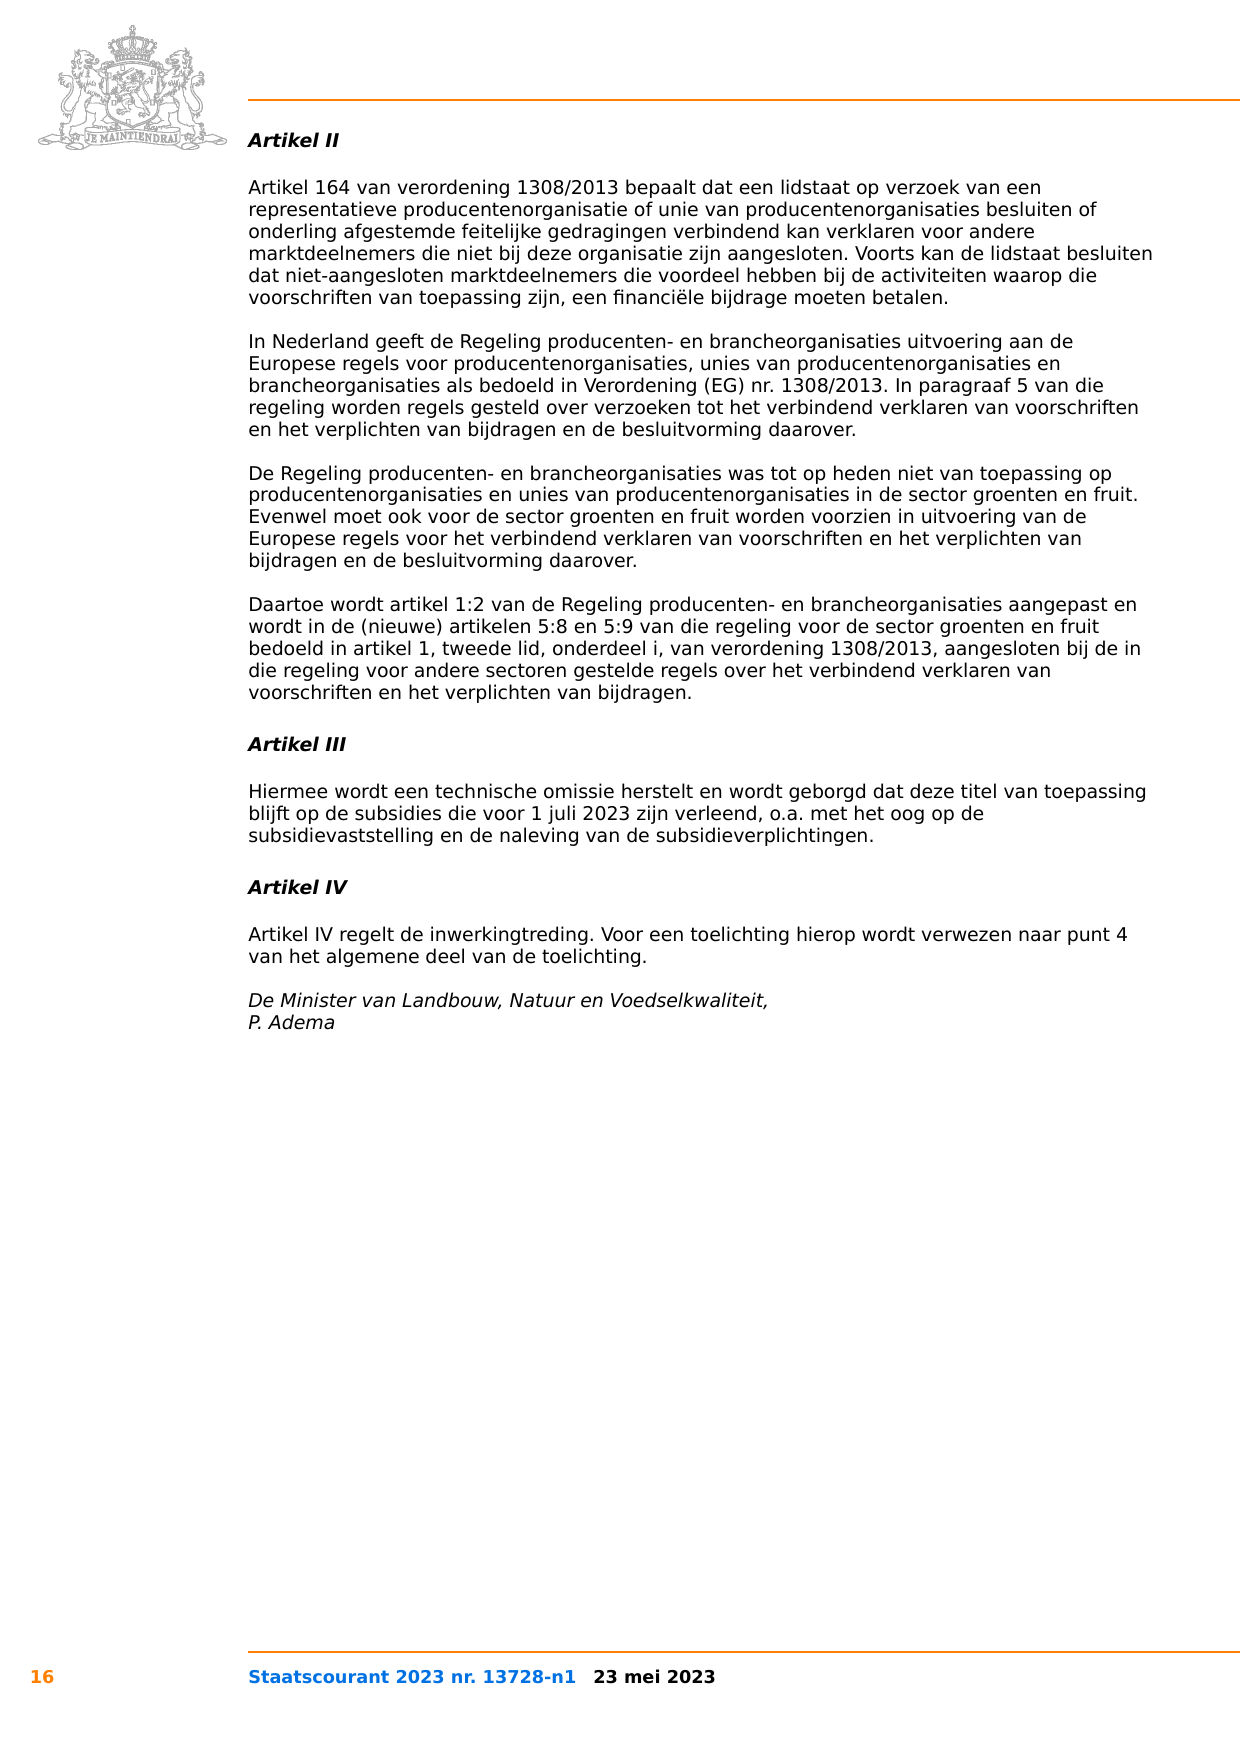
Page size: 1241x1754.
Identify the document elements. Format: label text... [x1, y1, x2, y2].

text Artikel IV regelt de inwerkingtreding. Voor een toelichting hierop wordt verwezen naar punt 4 van het algemene deel van de toelichting. [248, 924, 1163, 968]
subtitle Artikel IV [248, 877, 1163, 899]
text De Regeling producenten- en brancheorganisaties was tot op heden niet van toepassing op producentenorganisaties en unies van producentenorganisaties in de sector groenten en fruit. Evenwel moet ook voor de sector groenten en fruit worden voorzien in uitvoering van de Europese regels voor het verbindend verklaren van voorschriften en het verplichten van bijdragen en de besluitvorming daarover. [248, 462, 1163, 572]
text Hiermee wordt een technische omissie herstelt en wordt geborgd dat deze titel van toepassing blijft op de subsidies die voor 1 juli 2023 zijn verleend, o.a. met het oog op de subsidievaststelling en de naleving van de subsidieverplichtingen. [248, 781, 1163, 847]
picture [38, 25, 227, 150]
subtitle Artikel III [248, 734, 1163, 756]
text In Nederland geeft de Regeling producenten- en brancheorganisaties uitvoering aan de Europese regels voor producentenorganisaties, unies van producentenorganisaties en brancheorganisaties als bedoeld in Verordening (EG) nr. 1308/2013. In paragraaf 5 van die regeling worden regels gesteld over verzoeken tot het verbindend verklaren van voorschriften en het verplichten van bijdragen en de besluitvorming daarover. [248, 331, 1163, 441]
text De Minister van Landbouw, Natuur en Voedselkwaliteit, P. Adema [248, 990, 1163, 1034]
text Artikel 164 van verordening 1308/2013 bepaalt dat een lidstaat op verzoek van een representatieve producentenorganisatie of unie van producentenorganisaties besluiten of onderling afgestemde feitelijke gedragingen verbindend kan verklaren voor andere marktdeelnemers die niet bij deze organisatie zijn aangesloten. Voorts kan de lidstaat besluiten dat niet-aangesloten marktdeelnemers die voordeel hebben bij de activiteiten waarop die voorschriften van toepassing zijn, een financiële bijdrage moeten betalen. [248, 177, 1163, 309]
subtitle Artikel II [248, 130, 1163, 152]
text Daartoe wordt artikel 1:2 van de Regeling producenten- en brancheorganisaties aangepast en wordt in de (nieuwe) artikelen 5:8 en 5:9 van die regeling voor de sector groenten en fruit bedoeld in artikel 1, tweede lid, onderdeel i, van verordening 1308/2013, aangesloten bij de in die regeling voor andere sectoren gestelde regels over het verbindend verklaren van voorschriften en het verplichten van bijdragen. [248, 594, 1163, 704]
